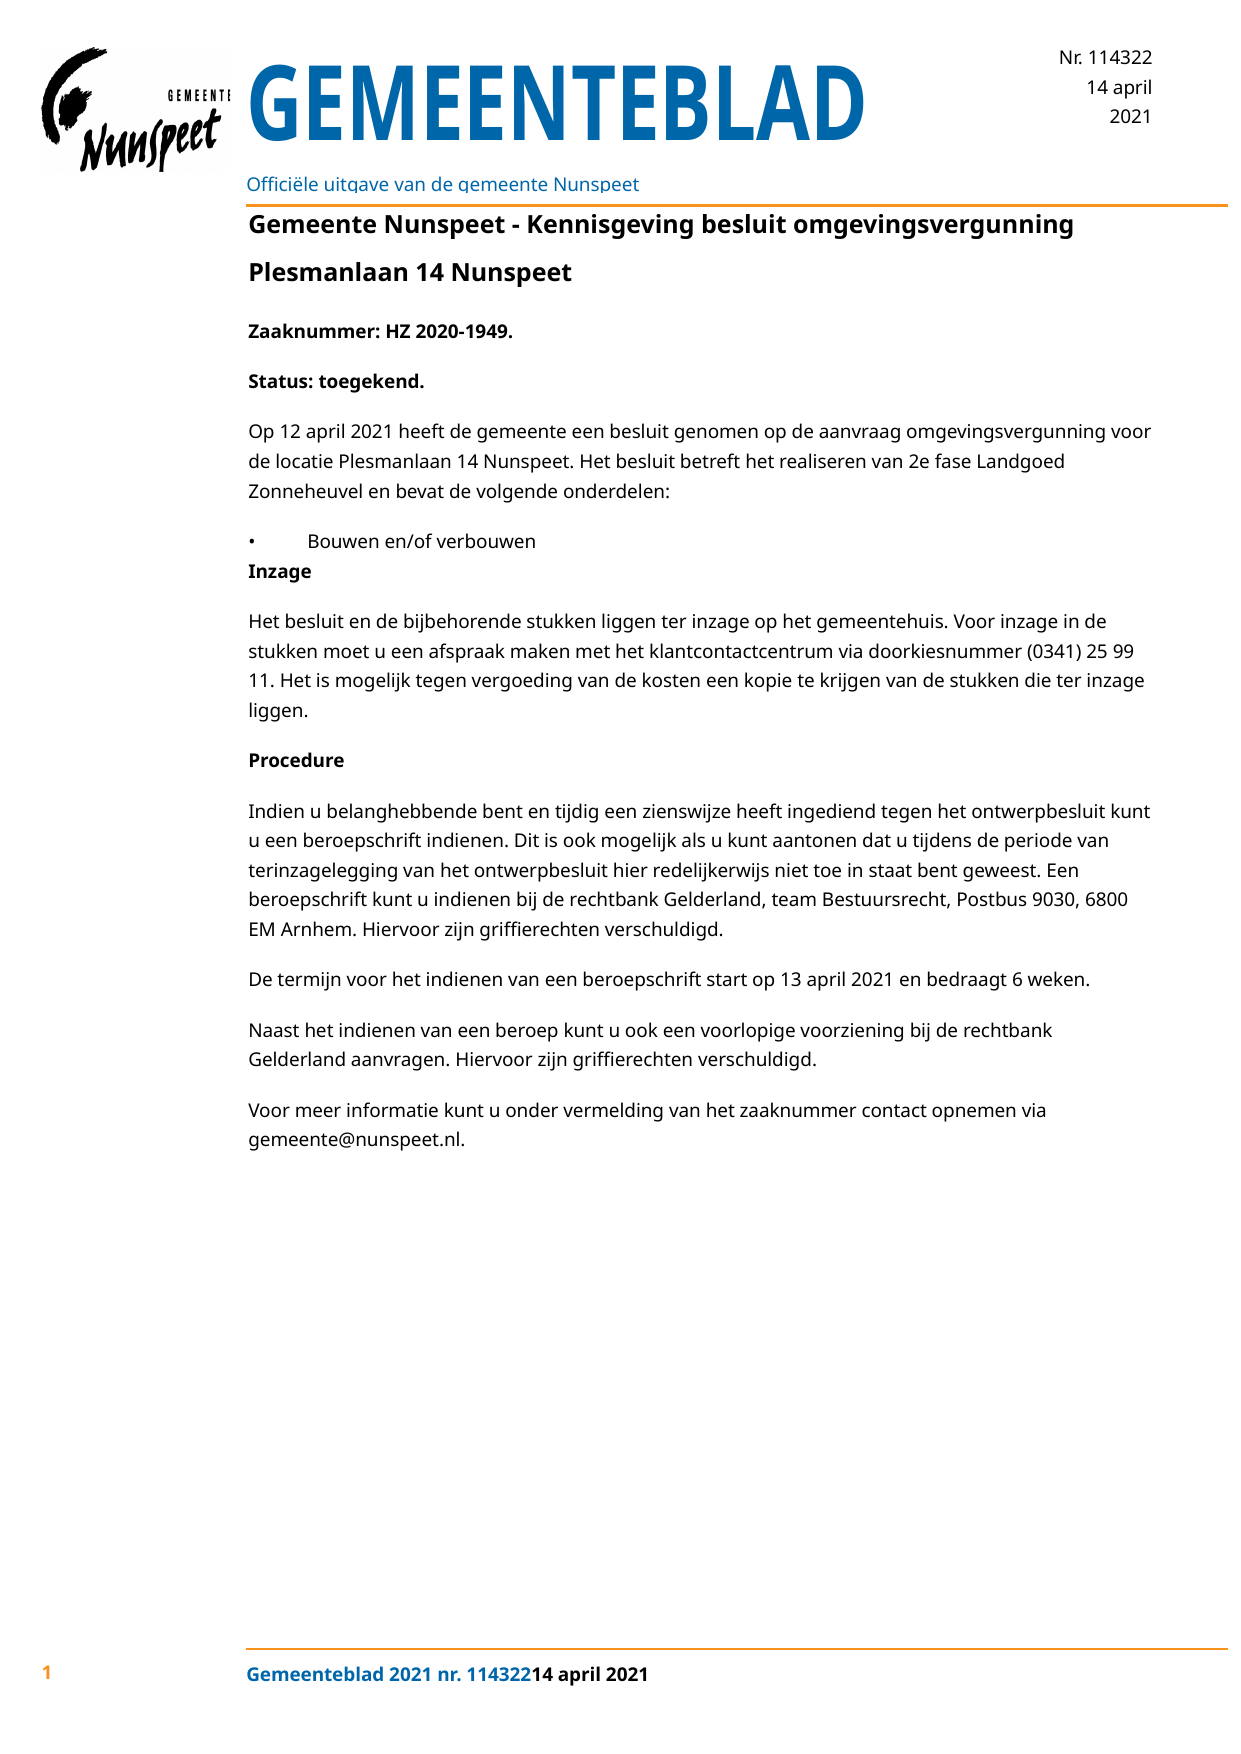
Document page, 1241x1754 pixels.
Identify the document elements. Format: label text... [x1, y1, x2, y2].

text Gemeente Nunspeet - Kennisgeving besluit omgevingsvergunning Plesmanlaan 14 Nunspeet [248, 207, 1152, 288]
text Status: toegekend. [248, 368, 1152, 394]
text Op 12 april 2021 heeft de gemeente een besluit genomen op de aanvraag omgevingsvergunning voor de locatie Plesmanlaan 14 Nunspeet. Het besluit betreft het realiseren van 2e fase Landgoed Zonneheuvel en bevat de volgende onderdelen: [248, 419, 1152, 504]
text Inzage [248, 558, 1152, 584]
text De termijn voor het indienen van een beroepschrift start op 13 april 2021 en bedraagt 6 weken. [248, 967, 1152, 992]
text Indien u belanghebbende bent en tijdig een zienswijze heeft ingediend tegen het ontwerpbesluit kunt u een beroepschrift indienen. Dit is ook mogelijk als u kunt aantonen dat u tijdens de periode van terinzagelegging van het ontwerpbesluit hier redelijkerwijs niet toe in staat bent geweest. Een beroepschrift kunt u indienen bij de rechtbank Gelderland, team Bestuursrecht, Postbus 9030, 6800 EM Arnhem. Hiervoor zijn griffierechten verschuldigd. [248, 798, 1152, 942]
text Voor meer informatie kunt u onder vermelding van het zaaknummer contact opnemen via gemeente@nunspeet.nl. [248, 1097, 1152, 1152]
list Bouwen en/of verbouwen [248, 528, 1152, 554]
text Het besluit en de bijbehorende stukken liggen ter inzage op het gemeentehuis. Voor inzage in de stukken moet u een afspraak maken met het klantcontactcentrum via doorkiesnummer (0341) 25 99 11. Het is mogelijk tegen vergoeding van de kosten een kopie te krijgen van de stukken die ter inzage liggen. [248, 608, 1152, 723]
text Zaaknummer: HZ 2020-1949. [248, 318, 1152, 344]
text Naast het indienen van een beroep kunt u ook een voorlopige voorziening bij de rechtbank Gelderland aanvragen. Hiervoor zijn griffierechten verschuldigd. [248, 1017, 1152, 1072]
picture [41, 47, 231, 172]
text Procedure [248, 747, 1152, 773]
